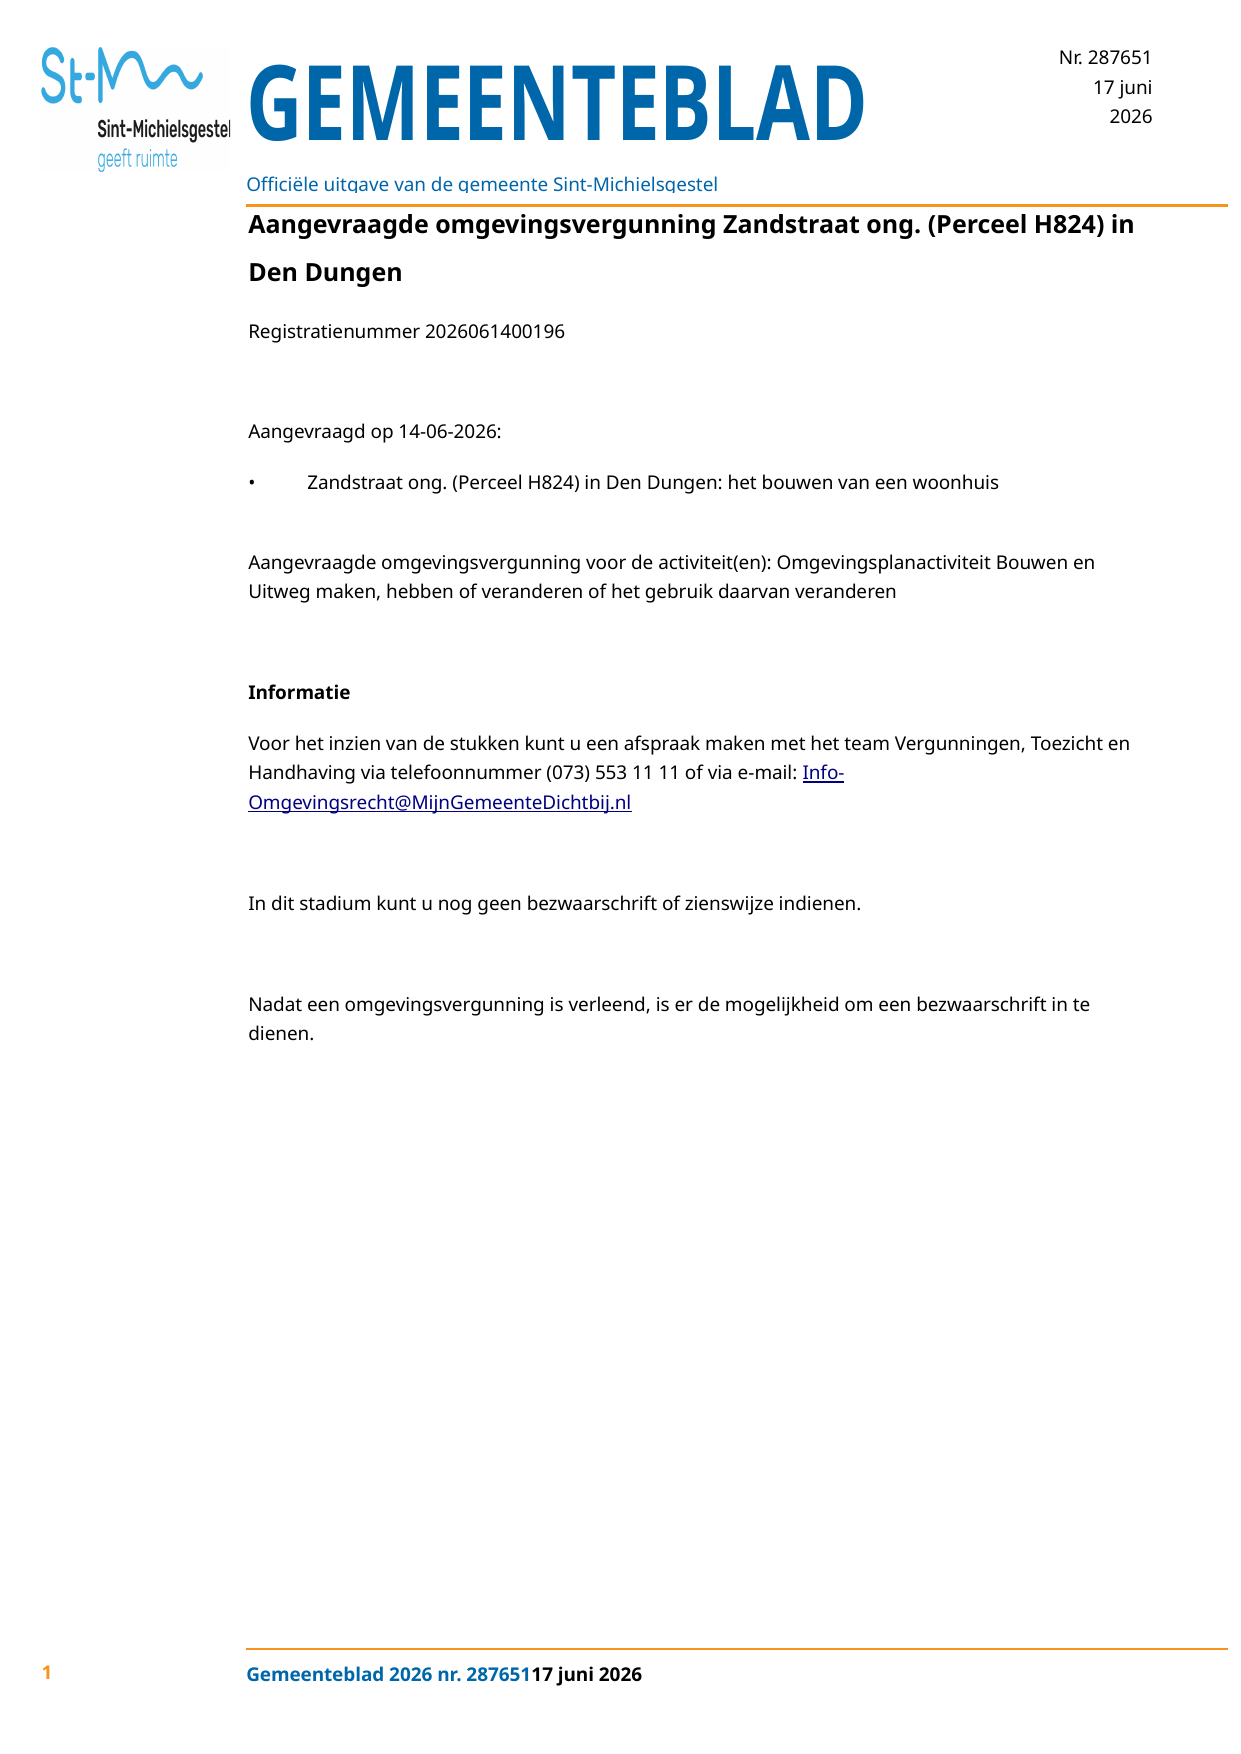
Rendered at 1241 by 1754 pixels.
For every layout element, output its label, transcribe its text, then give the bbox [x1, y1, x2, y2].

text Registratienummer 2026061400196 [248, 318, 1152, 344]
text Nadat een omgevingsvergunning is verleend, is er de mogelijkheid om een bezwaarschrift in te dienen. [248, 991, 1152, 1046]
text Aangevraagde omgevingsvergunning voor de activiteit(en): Omgevingsplanactiviteit Bouwen en Uitweg maken, hebben of veranderen of het gebruik daarvan veranderen [248, 549, 1152, 604]
list Zandstraat ong. (Perceel H824) in Den Dungen: het bouwen van een woonhuis [248, 469, 1152, 495]
picture [41, 47, 231, 172]
text In dit stadium kunt u nog geen bezwaarschrift of zienswijze indienen. [248, 890, 1152, 916]
text Aangevraagde omgevingsvergunning Zandstraat ong. (Perceel H824) in Den Dungen [248, 207, 1152, 288]
text Voor het inzien van de stukken kunt u een afspraak maken met het team Vergunningen, Toezicht en Handhaving via telefoonnummer (073) 553 11 11 of via e-mail: Info-Omgevingsrecht@MijnGemeenteDichtbij.nl [248, 730, 1152, 815]
text Informatie [248, 679, 1152, 705]
text Aangevraagd op 14-06-2026: [248, 419, 1152, 444]
